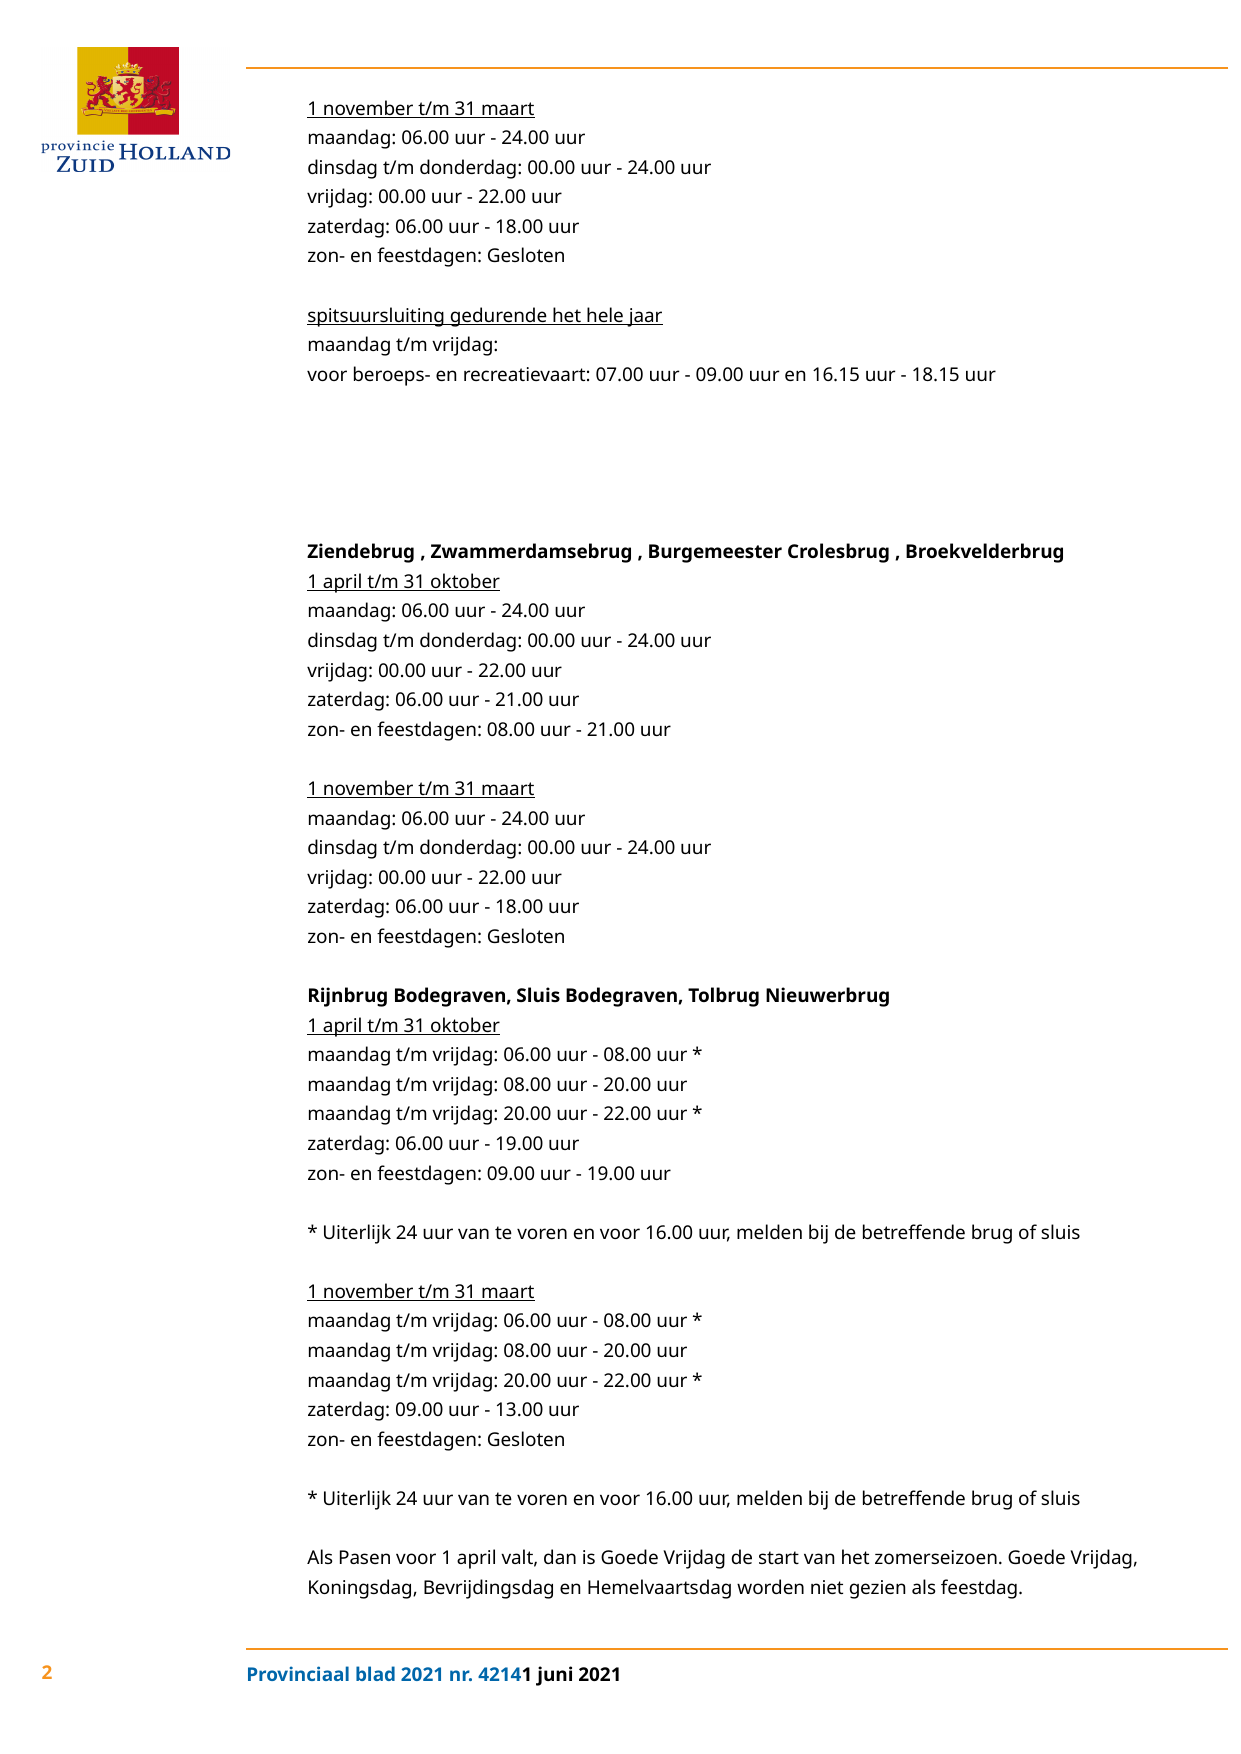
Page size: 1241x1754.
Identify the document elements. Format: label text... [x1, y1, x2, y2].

list vrijdag: 00.00 uur - 22.00 uur [248, 657, 1152, 683]
list maandag t/m vrijdag: [248, 331, 1152, 357]
list 1 november t/m 31 maart [248, 95, 1152, 121]
list Rijnbrug Bodegraven, Sluis Bodegraven, Tolbrug Nieuwerbrug [248, 982, 1152, 1008]
list dinsdag t/m donderdag: 00.00 uur - 24.00 uur [248, 627, 1152, 653]
list zaterdag: 06.00 uur - 18.00 uur [248, 213, 1152, 239]
list maandag: 06.00 uur - 24.00 uur [248, 598, 1152, 623]
list dinsdag t/m donderdag: 00.00 uur - 24.00 uur [248, 154, 1152, 180]
list maandag t/m vrijdag: 06.00 uur - 08.00 uur * [248, 1041, 1152, 1067]
picture [41, 47, 231, 172]
list maandag: 06.00 uur - 24.00 uur [248, 805, 1152, 831]
list zon- en feestdagen: 08.00 uur - 21.00 uur [248, 716, 1152, 742]
list zon- en feestdagen: Gesloten [248, 243, 1152, 268]
list voor beroeps- en recreatievaart: 07.00 uur - 09.00 uur en 16.15 uur - 18.15 uur [248, 361, 1152, 387]
list zon- en feestdagen: Gesloten [248, 1426, 1152, 1452]
list zaterdag: 09.00 uur - 13.00 uur [248, 1396, 1152, 1422]
list maandag t/m vrijdag: 20.00 uur - 22.00 uur * [248, 1101, 1152, 1126]
list maandag t/m vrijdag: 08.00 uur - 20.00 uur [248, 1337, 1152, 1363]
list dinsdag t/m donderdag: 00.00 uur - 24.00 uur [248, 834, 1152, 860]
list maandag t/m vrijdag: 08.00 uur - 20.00 uur [248, 1071, 1152, 1097]
list 1 november t/m 31 maart [248, 1278, 1152, 1304]
list zaterdag: 06.00 uur - 21.00 uur [248, 686, 1152, 712]
list spitsuursluiting gedurende het hele jaar [248, 302, 1152, 328]
list zon- en feestdagen: 09.00 uur - 19.00 uur [248, 1160, 1152, 1186]
list zaterdag: 06.00 uur - 18.00 uur [248, 893, 1152, 919]
list 1 april t/m 31 oktober [248, 1012, 1152, 1038]
list 1 april t/m 31 oktober [248, 568, 1152, 594]
list 1 november t/m 31 maart [248, 775, 1152, 801]
list * Uiterlijk 24 uur van te voren en voor 16.00 uur, melden bij de betreffende brug of sluis [248, 1485, 1152, 1511]
list maandag t/m vrijdag: 20.00 uur - 22.00 uur * [248, 1367, 1152, 1393]
list zon- en feestdagen: Gesloten [248, 923, 1152, 949]
list * Uiterlijk 24 uur van te voren en voor 16.00 uur, melden bij de betreffende brug of sluis [248, 1219, 1152, 1245]
list Ziendebrug , Zwammerdamsebrug , Burgemeester Crolesbrug , Broekvelderbrug [248, 538, 1152, 564]
list Als Pasen voor 1 april valt, dan is Goede Vrijdag de start van het zomerseizoen. Goede Vrijdag, Koningsdag, Bevrijdingsdag en Hemelvaartsdag worden niet gezien als feestdag. [248, 1544, 1152, 1600]
list vrijdag: 00.00 uur - 22.00 uur [248, 864, 1152, 890]
list maandag t/m vrijdag: 06.00 uur - 08.00 uur * [248, 1308, 1152, 1333]
list maandag: 06.00 uur - 24.00 uur [248, 124, 1152, 150]
list zaterdag: 06.00 uur - 19.00 uur [248, 1130, 1152, 1156]
list vrijdag: 00.00 uur - 22.00 uur [248, 183, 1152, 209]
